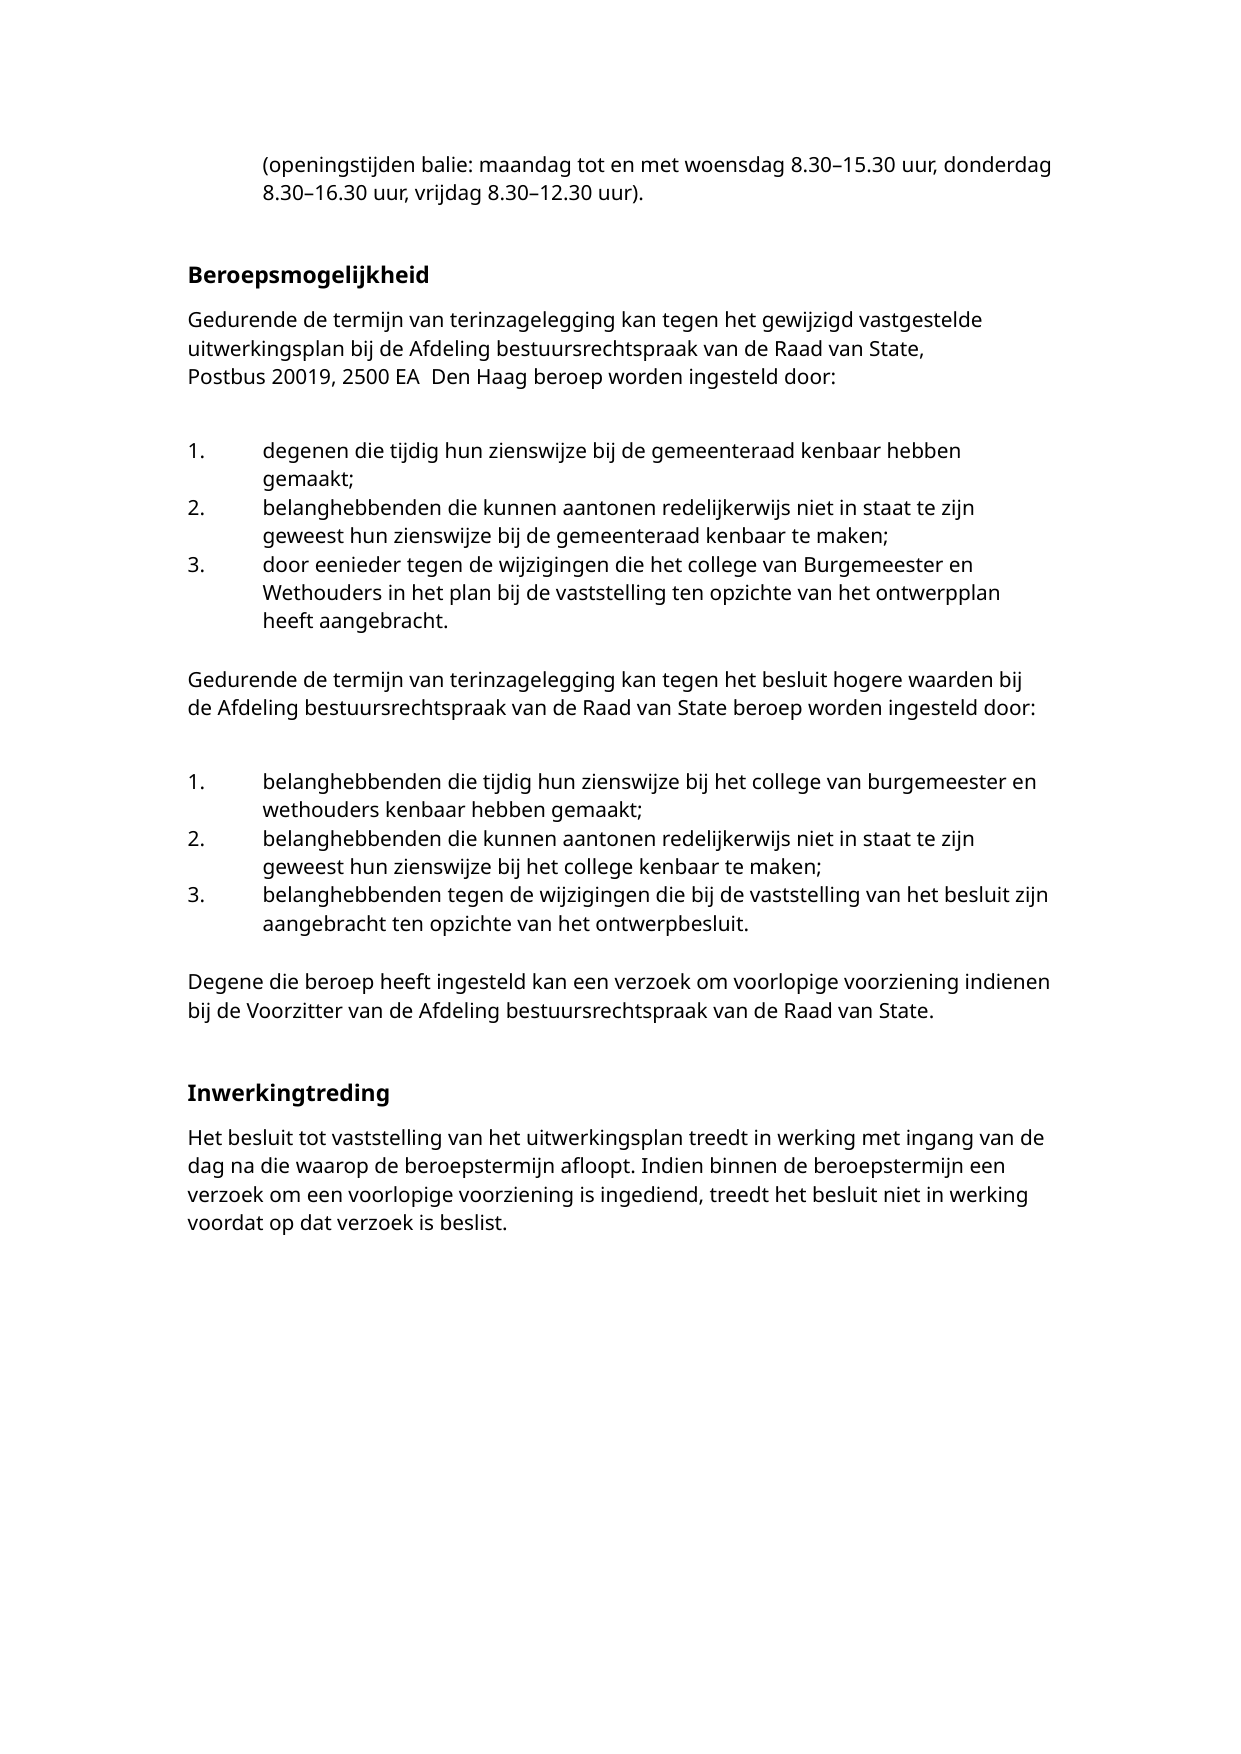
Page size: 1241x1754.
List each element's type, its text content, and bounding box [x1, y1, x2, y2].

list degenen die tijdig hun zienswijze bij de gemeenteraad kenbaar hebben gemaakt; [187, 436, 1053, 493]
list (openingstijden balie: maandag tot en met woensdag 8.30–15.30 uur, donderdag 8.30–16.30 uur, vrijdag 8.30–12.30 uur). [187, 150, 1053, 207]
list belanghebbenden tegen de wijzigingen die bij de vaststelling van het besluit zijn aangebracht ten opzichte van het ontwerpbesluit. [187, 881, 1053, 937]
list door eenieder tegen de wijzigingen die het college van Burgemeester en Wethouders in het plan bij de vaststelling ten opzichte van het ontwerpplan heeft aangebracht. [187, 550, 1053, 635]
text Het besluit tot vaststelling van het uitwerkingsplan treedt in werking met ingang van de dag na die waarop de beroepstermijn afloopt. Indien binnen de beroepstermijn een verzoek om een voorlopige voorziening is ingediend, treedt het besluit niet in werking voordat op dat verzoek is beslist. [187, 1123, 1053, 1237]
text Gedurende de termijn van terinzagelegging kan tegen het besluit hogere waarden bij de Afdeling bestuursrechtspraak van de Raad van State beroep worden ingesteld door: [187, 665, 1053, 722]
list belanghebbenden die kunnen aantonen redelijkerwijs niet in staat te zijn geweest hun zienswijze bij de gemeenteraad kenbaar te maken; [187, 493, 1053, 550]
text Degene die beroep heeft ingesteld kan een verzoek om voorlopige voorziening indienen bij de Voorzitter van de Afdeling bestuursrechtspraak van de Raad van State. [187, 967, 1053, 1024]
list belanghebbenden die tijdig hun zienswijze bij het college van burgemeester en wethouders kenbaar hebben gemaakt; [187, 767, 1053, 824]
list belanghebbenden die kunnen aantonen redelijkerwijs niet in staat te zijn geweest hun zienswijze bij het college kenbaar te maken; [187, 824, 1053, 881]
subtitle Beroepsmogelijkheid [187, 259, 1053, 291]
subtitle Inwerkingtreding [187, 1077, 1053, 1108]
text Gedurende de termijn van terinzagelegging kan tegen het gewijzigd vastgestelde uitwerkingsplan bij de Afdeling bestuursrechtspraak van de Raad van State, Postbus 20019, 2500 EA Den Haag beroep worden ingesteld door: [187, 306, 1053, 391]
